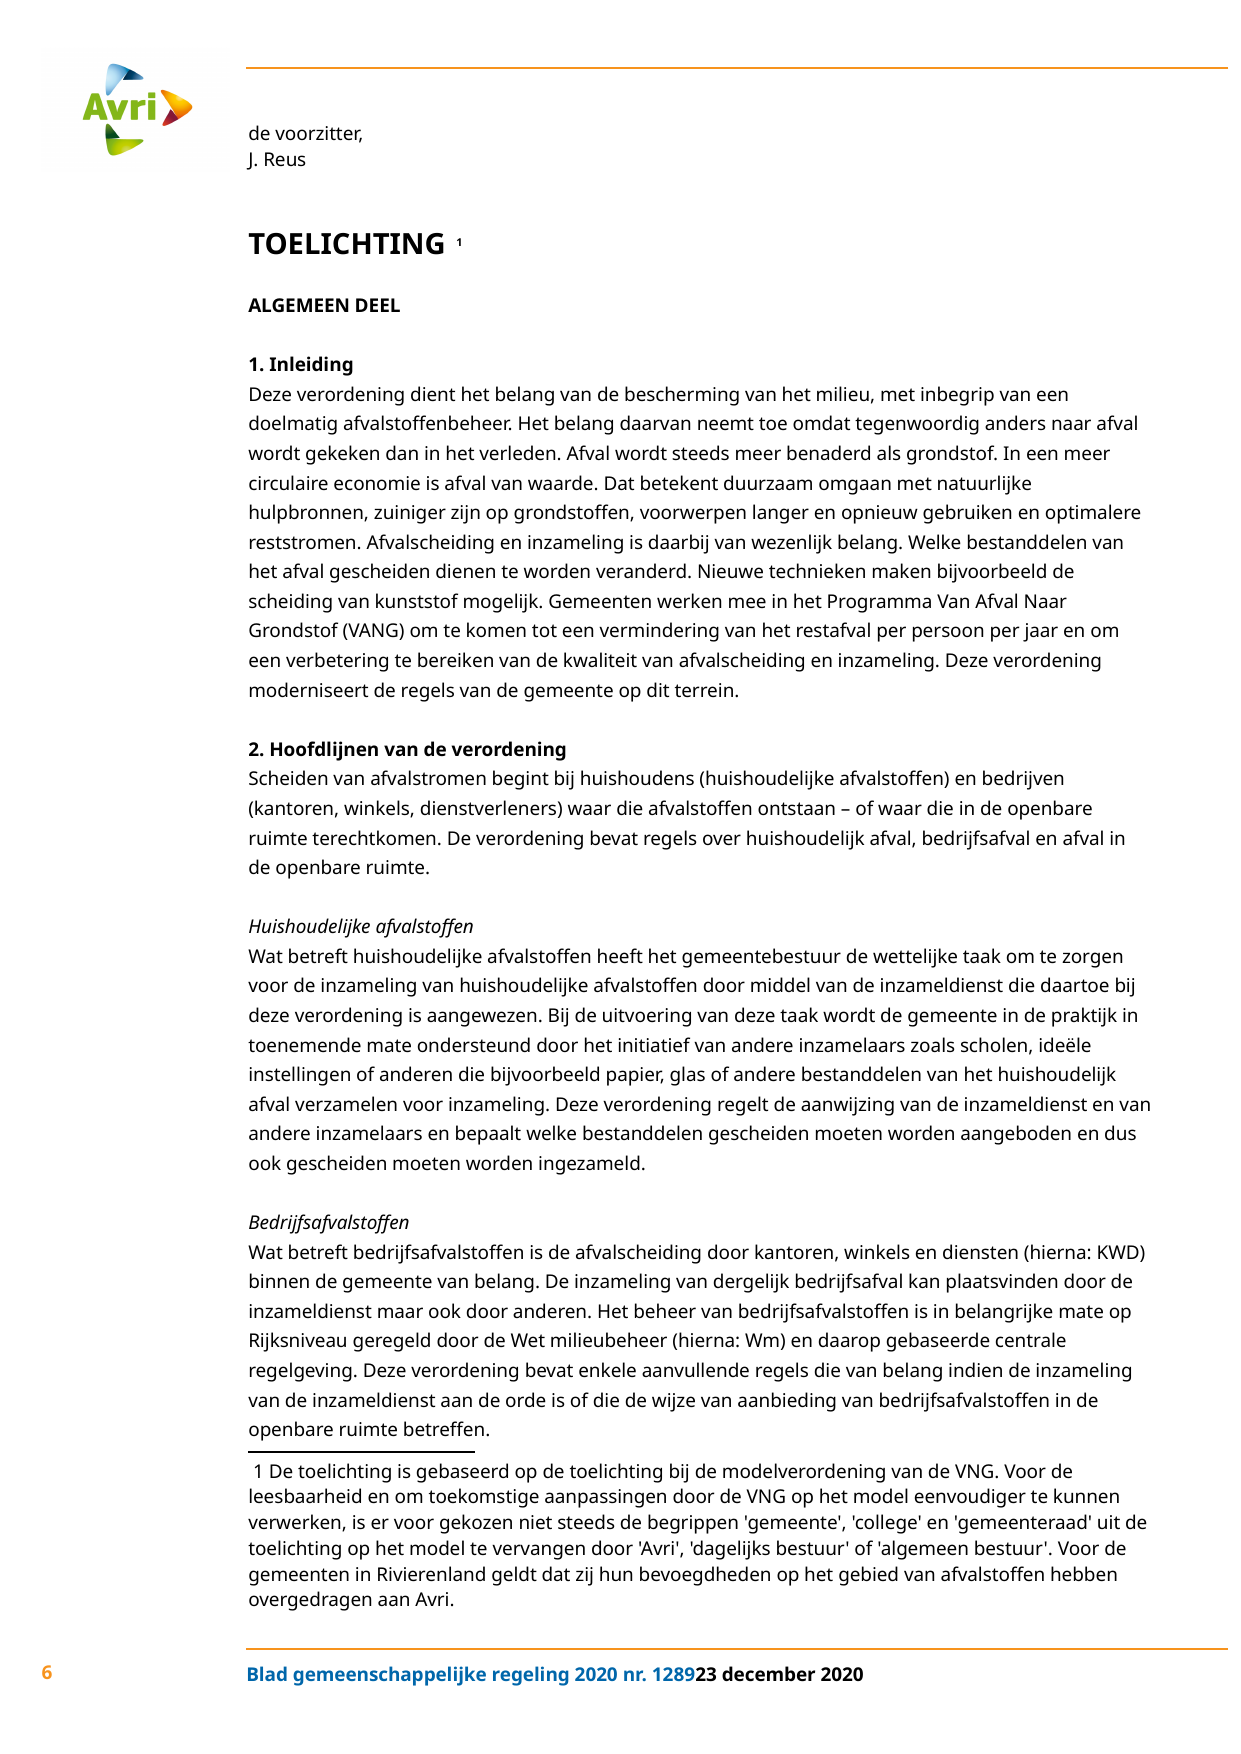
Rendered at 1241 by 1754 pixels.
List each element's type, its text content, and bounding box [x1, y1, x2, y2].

text J. Reus [248, 146, 1152, 172]
text ALGEMEEN DEEL [248, 292, 1152, 318]
text 2. Hoofdlijnen van de verordening [248, 736, 1152, 762]
text Wat betreft huishoudelijke afvalstoffen heeft het gemeentebestuur de wettelijke taak om te zorgen voor de inzameling van huishoudelijke afvalstoffen door middel van de inzameldienst die daartoe bij deze verordening is aangewezen. Bij de uitvoering van deze taak wordt de gemeente in de praktijk in toenemende mate ondersteund door het initiatief van andere inzamelaars zoals scholen, ideële instellingen of anderen die bijvoorbeeld papier, glas of andere bestanddelen van het huishoudelijk afval verzamelen voor inzameling. Deze verordening regelt de aanwijzing van de inzameldienst en van andere inzamelaars en bepaalt welke bestanddelen gescheiden moeten worden aangeboden en dus ook gescheiden moeten worden ingezameld. [248, 943, 1152, 1176]
text 1. Inleiding [248, 351, 1152, 377]
text De toelichting is gebaseerd op de toelichting bij de modelverordening van de VNG. Voor de leesbaarheid en om toekomstige aanpassingen door de VNG op het model eenvoudiger te kunnen verwerken, is er voor gekozen niet steeds de begrippen 'gemeente', 'college' en 'gemeenteraad' uit de toelichting op het model te vervangen door 'Avri', 'dagelijks bestuur' of 'algemeen bestuur'. Voor de gemeenten in Rivierenland geldt dat zij hun bevoegdheden op het gebied van afvalstoffen hebben overgedragen aan Avri. [248, 1458, 1152, 1612]
text Deze verordening dient het belang van de bescherming van het milieu, met inbegrip van een doelmatig afvalstoffenbeheer. Het belang daarvan neemt toe omdat tegenwoordig anders naar afval wordt gekeken dan in het verleden. Afval wordt steeds meer benaderd als grondstof. In een meer circulaire economie is afval van waarde. Dat betekent duurzaam omgaan met natuurlijke hulpbronnen, zuiniger zijn op grondstoffen, voorwerpen langer en opnieuw gebruiken en optimalere reststromen. Afvalscheiding en inzameling is daarbij van wezenlijk belang. Welke bestanddelen van het afval gescheiden dienen te worden veranderd. Nieuwe technieken maken bijvoorbeeld de scheiding van kunststof mogelijk. Gemeenten werken mee in het Programma Van Afval Naar Grondstof (VANG) om te komen tot een vermindering van het restafval per persoon per jaar en om een verbetering te bereiken van de kwaliteit van afvalscheiding en inzameling. Deze verordening moderniseert de regels van de gemeente op dit terrein. [248, 381, 1152, 703]
text TOELICHTING [248, 223, 1152, 263]
text Bedrijfsafvalstoffen [248, 1209, 1152, 1235]
text Scheiden van afvalstromen begint bij huishoudens (huishoudelijke afvalstoffen) en bedrijven (kantoren, winkels, dienstverleners) waar die afvalstoffen ontstaan – of waar die in de openbare ruimte terechtkomen. De verordening bevat regels over huishoudelijk afval, bedrijfsafval en afval in de openbare ruimte. [248, 766, 1152, 880]
picture [41, 47, 231, 172]
text Wat betreft bedrijfsafvalstoffen is de afvalscheiding door kantoren, winkels en diensten (hierna: KWD) binnen de gemeente van belang. De inzameling van dergelijk bedrijfsafval kan plaatsvinden door de inzameldienst maar ook door anderen. Het beheer van bedrijfsafvalstoffen is in belangrijke mate op Rijksniveau geregeld door de Wet milieubeheer (hierna: Wm) en daarop gebaseerde centrale regelgeving. Deze verordening bevat enkele aanvullende regels die van belang indien de inzameling van de inzameldienst aan de orde is of die de wijze van aanbieding van bedrijfsafvalstoffen in de openbare ruimte betreffen. [248, 1239, 1152, 1442]
text de voorzitter, [248, 121, 1152, 146]
text Huishoudelijke afvalstoffen [248, 913, 1152, 939]
